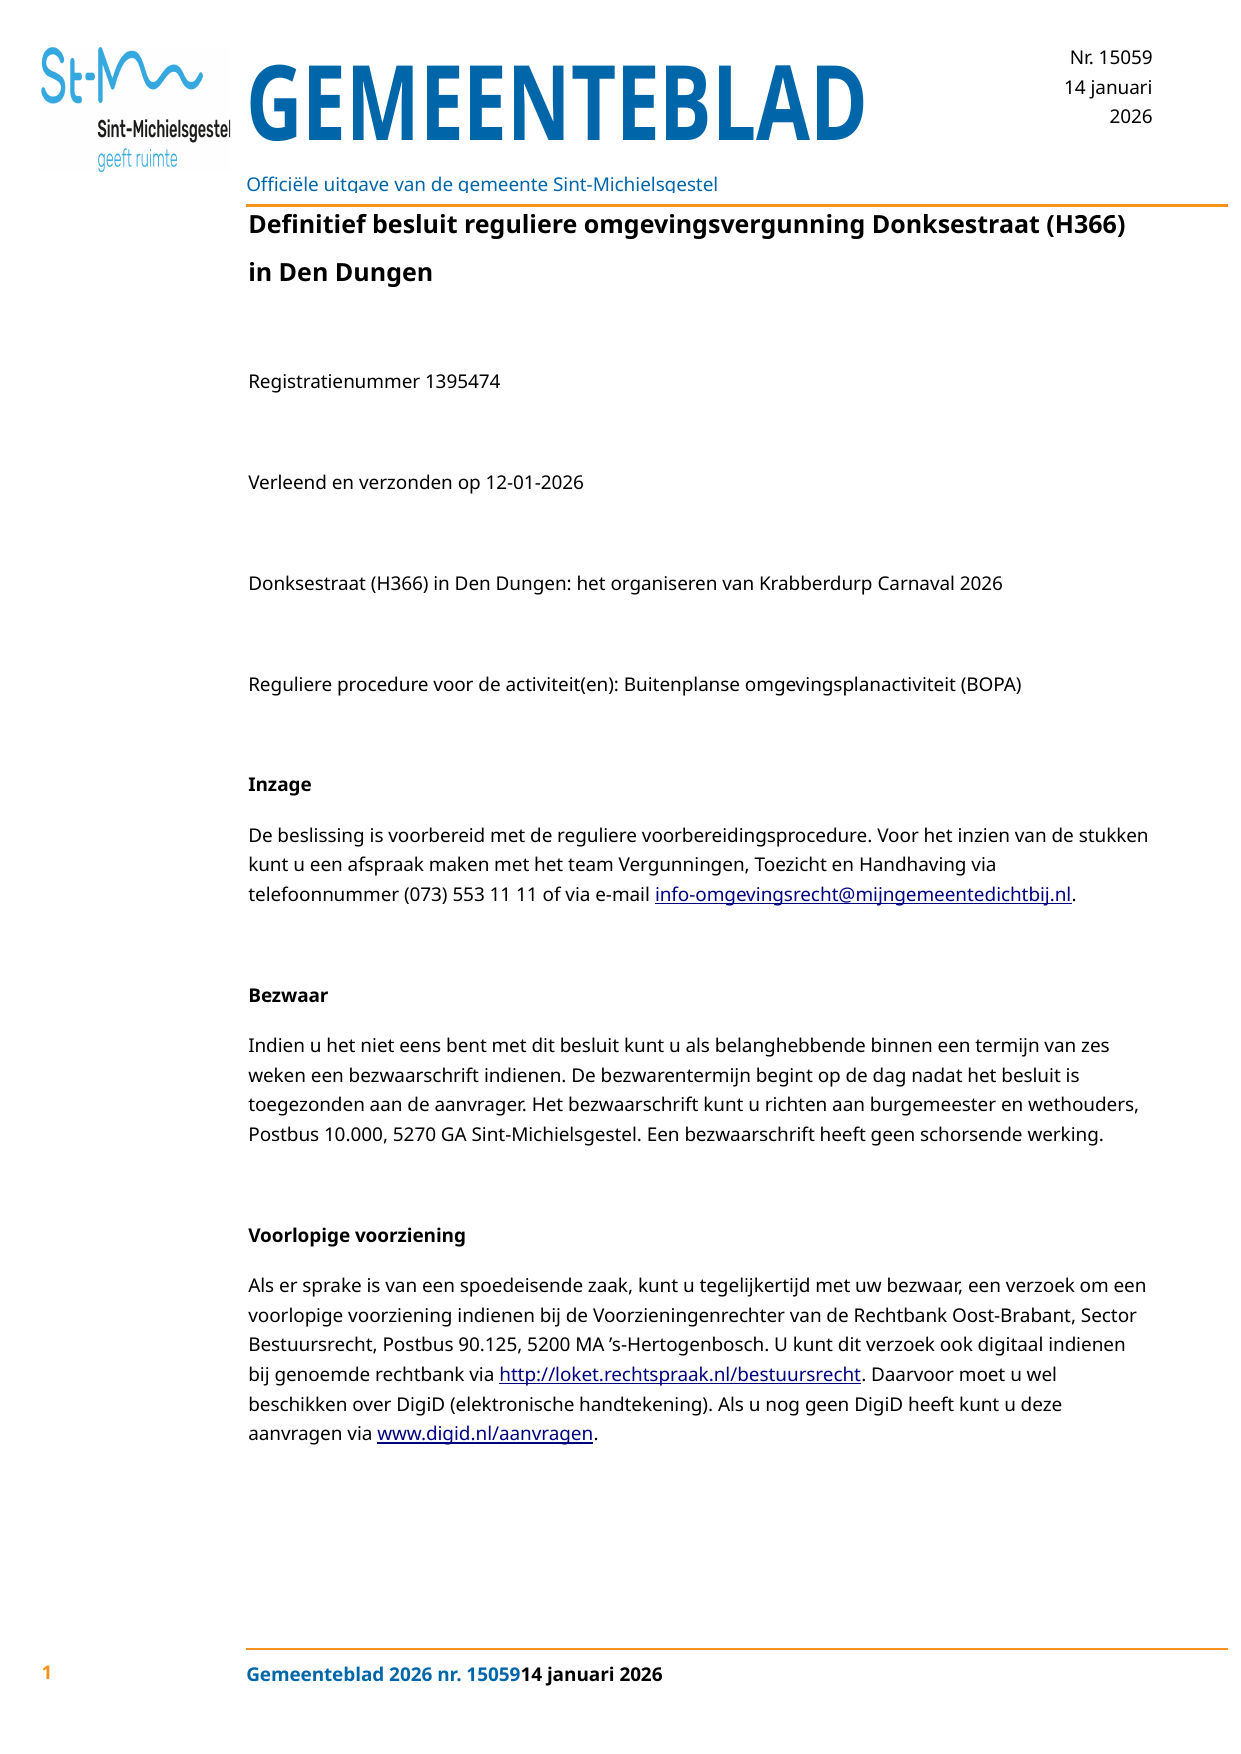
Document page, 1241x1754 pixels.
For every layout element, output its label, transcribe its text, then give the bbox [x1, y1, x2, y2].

text Als er sprake is van een spoedeisende zaak, kunt u tegelijkertijd met uw bezwaar, een verzoek om een voorlopige voorziening indienen bij de Voorzieningenrechter van de Rechtbank Oost-Brabant, Sector Bestuursrecht, Postbus 90.125, 5200 MA ’s-Hertogenbosch. U kunt dit verzoek ook digitaal indienen bij genoemde rechtbank via http://loket.rechtspraak.nl/bestuursrecht. Daarvoor moet u wel beschikken over DigiD (elektronische handtekening). Als u nog geen DigiD heeft kunt u deze aanvragen via www.digid.nl/aanvragen. [248, 1272, 1152, 1446]
text Verleend en verzonden op 12-01-2026 [248, 469, 1152, 495]
text Bezwaar [248, 982, 1152, 1008]
text Reguliere procedure voor de activiteit(en): Buitenplanse omgevingsplanactiviteit (BOPA) [248, 671, 1152, 697]
text De beslissing is voorbereid met de reguliere voorbereidingsprocedure. Voor het inzien van de stukken kunt u een afspraak maken met het team Vergunningen, Toezicht en Handhaving via telefoonnummer (073) 553 11 11 of via e-mail info-omgevingsrecht@mijngemeentedichtbij.nl. [248, 822, 1152, 907]
text Indien u het niet eens bent met dit besluit kunt u als belanghebbende binnen een termijn van zes weken een bezwaarschrift indienen. De bezwarentermijn begint op de dag nadat het besluit is toegezonden aan de aanvrager. Het bezwaarschrift kunt u richten aan burgemeester en wethouders, Postbus 10.000, 5270 GA Sint-Michielsgestel. Een bezwaarschrift heeft geen schorsende werking. [248, 1032, 1152, 1147]
text Voorlopige voorziening [248, 1222, 1152, 1248]
text Donksestraat (H366) in Den Dungen: het organiseren van Krabberdurp Carnaval 2026 [248, 570, 1152, 596]
text Inzage [248, 772, 1152, 797]
text Definitief besluit reguliere omgevingsvergunning Donksestraat (H366) in Den Dungen [248, 207, 1152, 288]
picture [41, 47, 231, 172]
text Registratienummer 1395474 [248, 368, 1152, 394]
